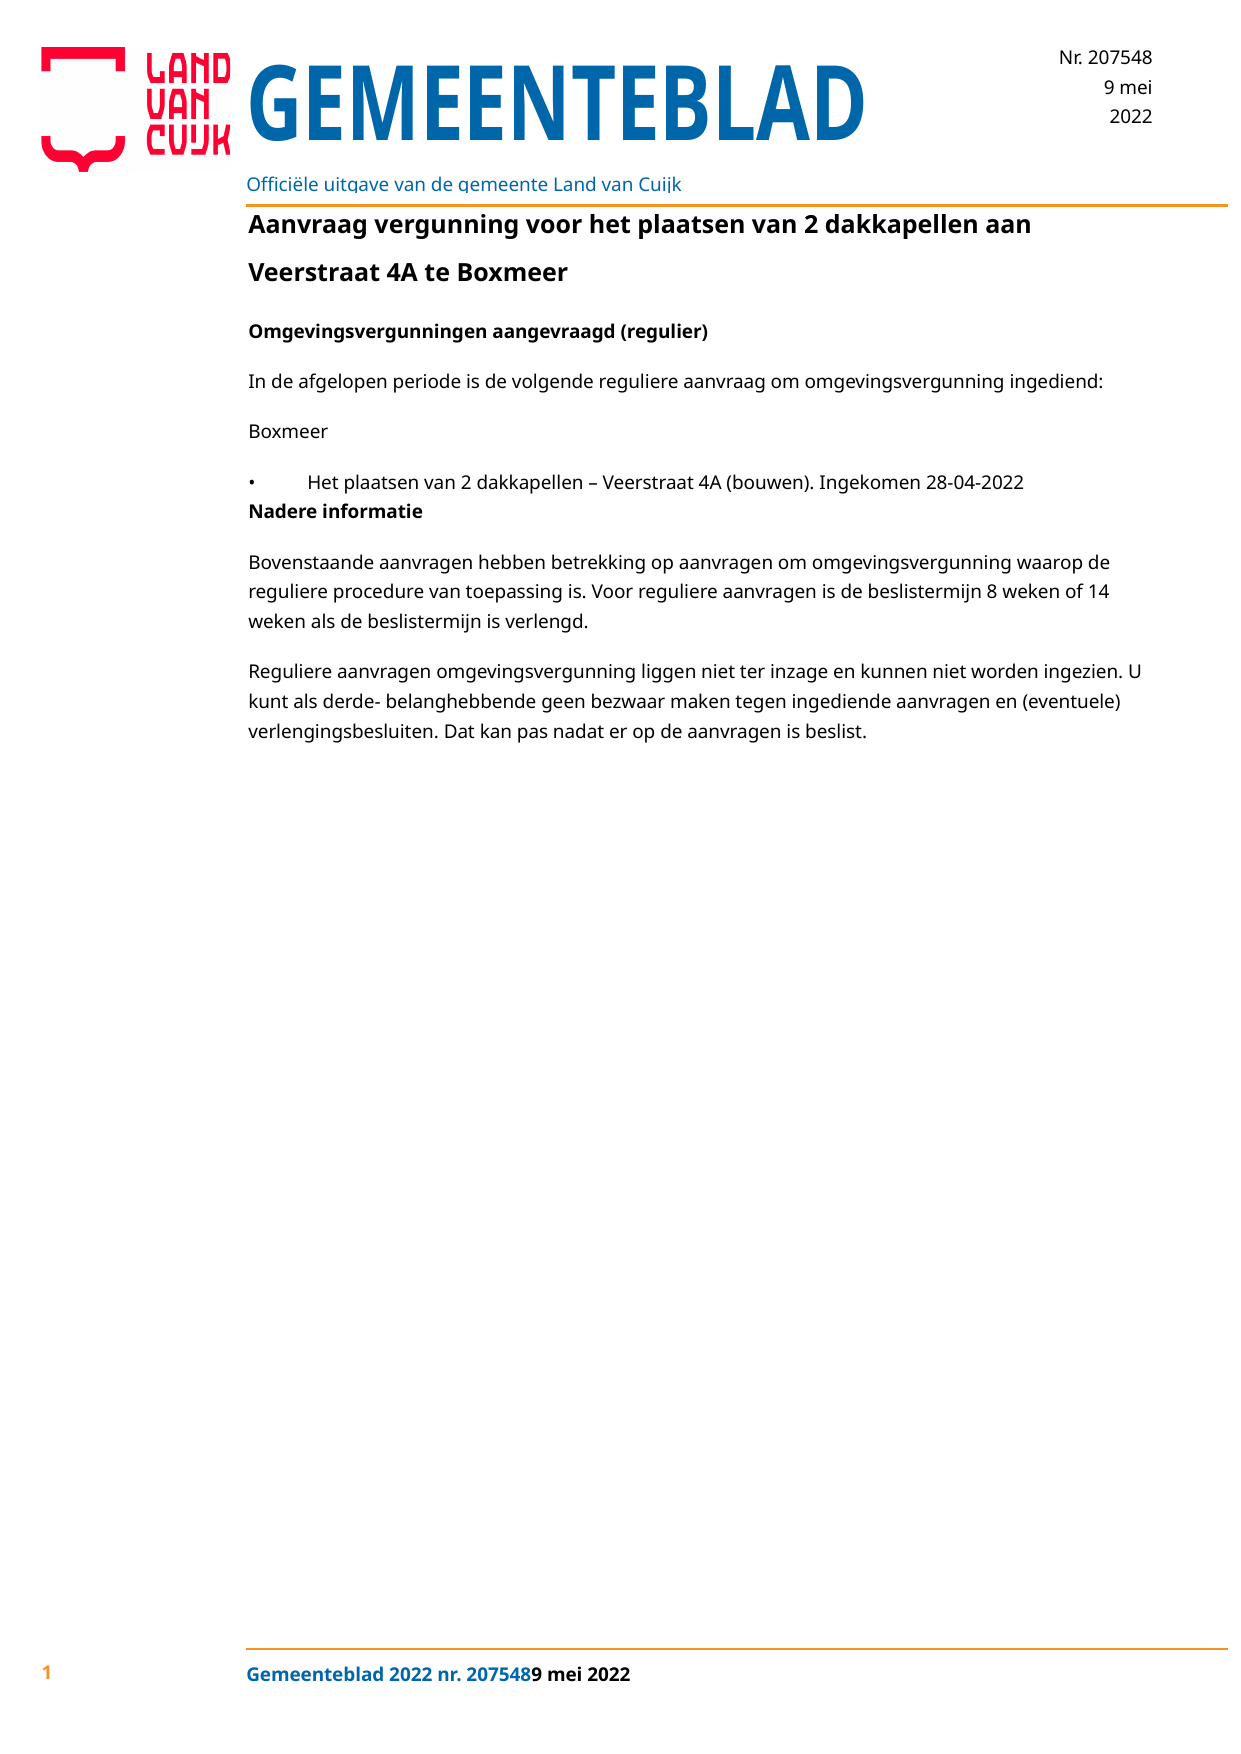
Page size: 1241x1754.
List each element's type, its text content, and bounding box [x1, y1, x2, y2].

text Aanvraag vergunning voor het plaatsen van 2 dakkapellen aan Veerstraat 4A te Boxmeer [248, 207, 1152, 288]
text Boxmeer [248, 419, 1152, 444]
picture [41, 47, 231, 172]
text Nadere informatie [248, 499, 1152, 524]
text Omgevingsvergunningen aangevraagd (regulier) [248, 318, 1152, 344]
text Reguliere aanvragen omgevingsvergunning liggen niet ter inzage en kunnen niet worden ingezien. U kunt als derde- belanghebbende geen bezwaar maken tegen ingediende aanvragen en (eventuele) verlengingsbesluiten. Dat kan pas nadat er op de aanvragen is beslist. [248, 659, 1152, 744]
text Bovenstaande aanvragen hebben betrekking op aanvragen om omgevingsvergunning waarop de reguliere procedure van toepassing is. Voor reguliere aanvragen is de beslistermijn 8 weken of 14 weken als de beslistermijn is verlengd. [248, 549, 1152, 634]
list Het plaatsen van 2 dakkapellen – Veerstraat 4A (bouwen). Ingekomen 28-04-2022 [248, 469, 1152, 495]
text In de afgelopen periode is de volgende reguliere aanvraag om omgevingsvergunning ingediend: [248, 368, 1152, 394]
